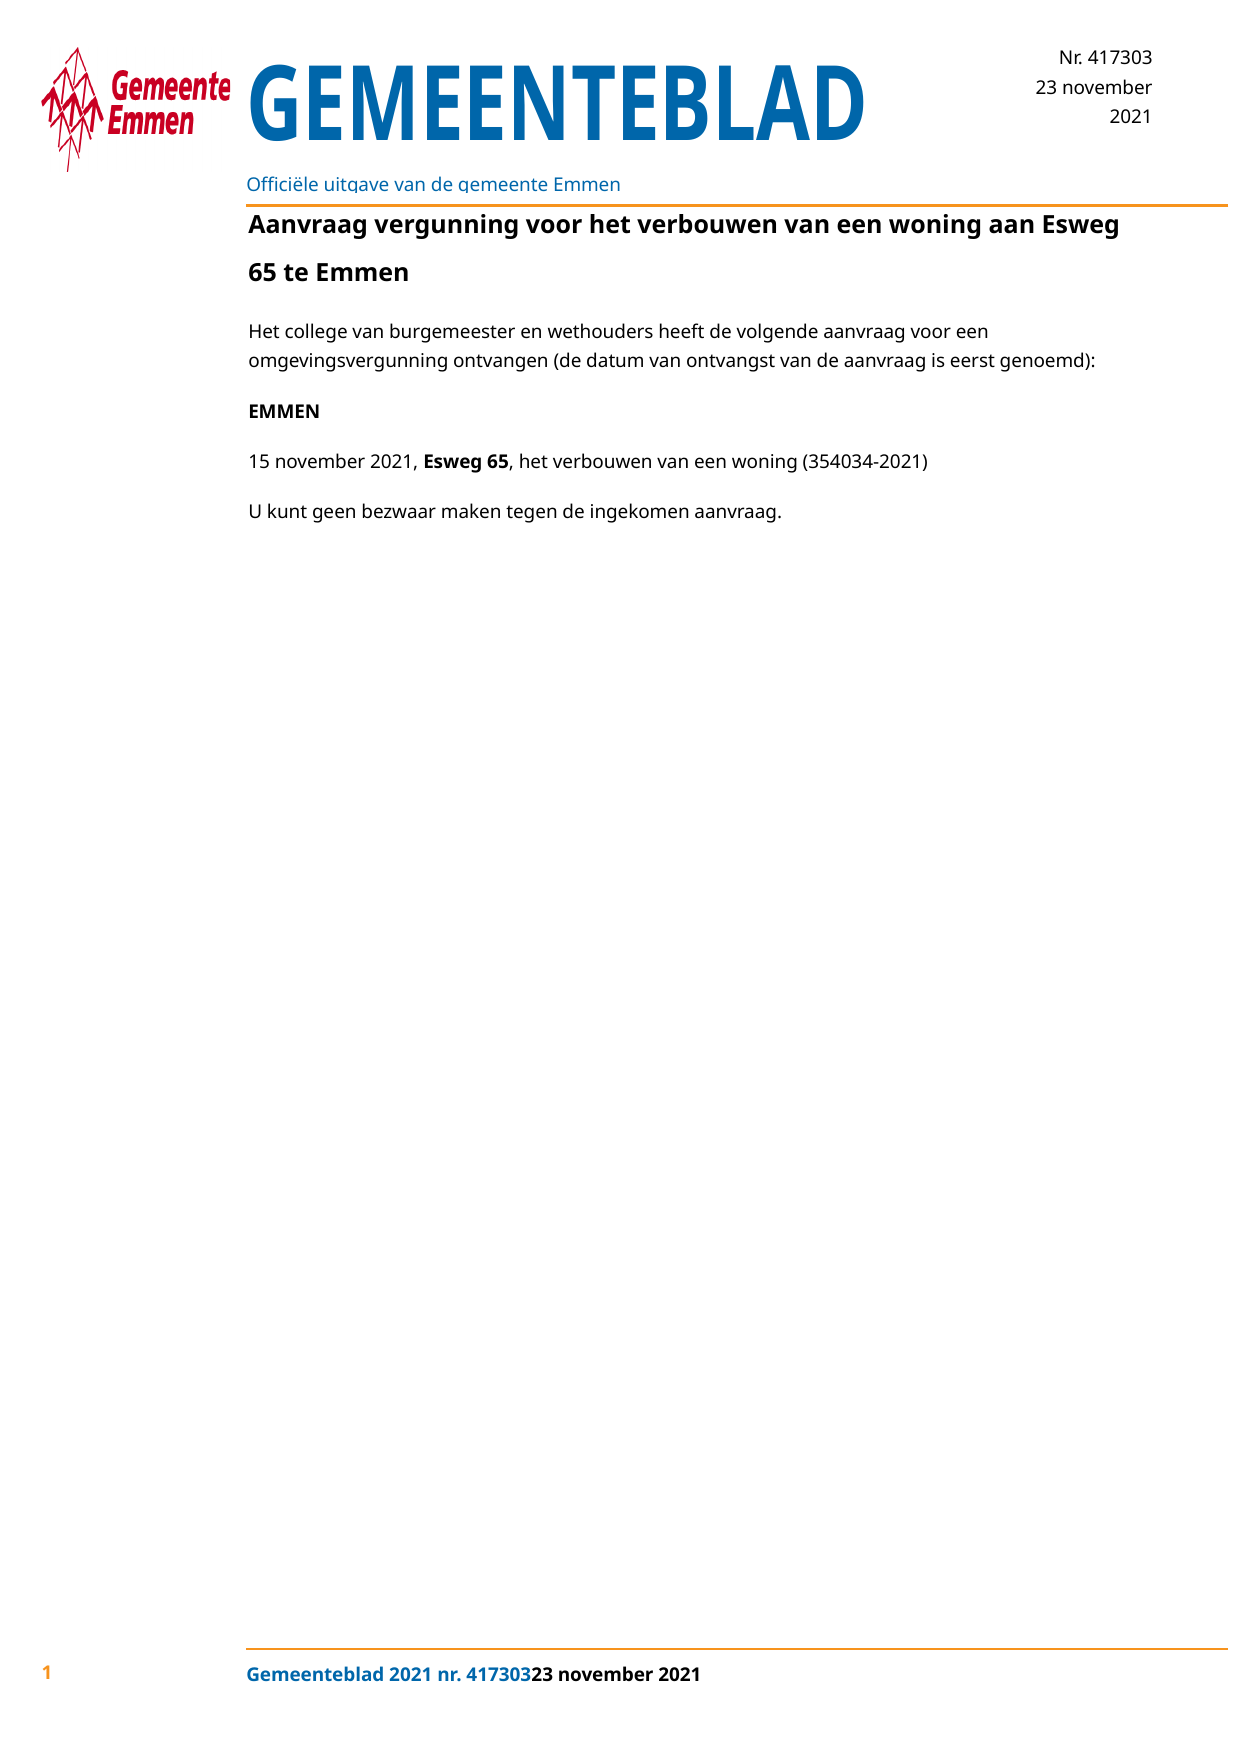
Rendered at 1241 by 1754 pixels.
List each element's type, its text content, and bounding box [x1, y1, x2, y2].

text Aanvraag vergunning voor het verbouwen van een woning aan Esweg 65 te Emmen [248, 207, 1152, 288]
text 15 november 2021, Esweg 65, het verbouwen van een woning (354034-2021) [248, 448, 1152, 474]
picture [41, 47, 231, 172]
text Het college van burgemeester en wethouders heeft de volgende aanvraag voor een omgevingsvergunning ontvangen (de datum van ontvangst van de aanvraag is eerst genoemd): [248, 318, 1152, 373]
text U kunt geen bezwaar maken tegen de ingekomen aanvraag. [248, 499, 1152, 524]
text EMMEN [248, 398, 1152, 424]
